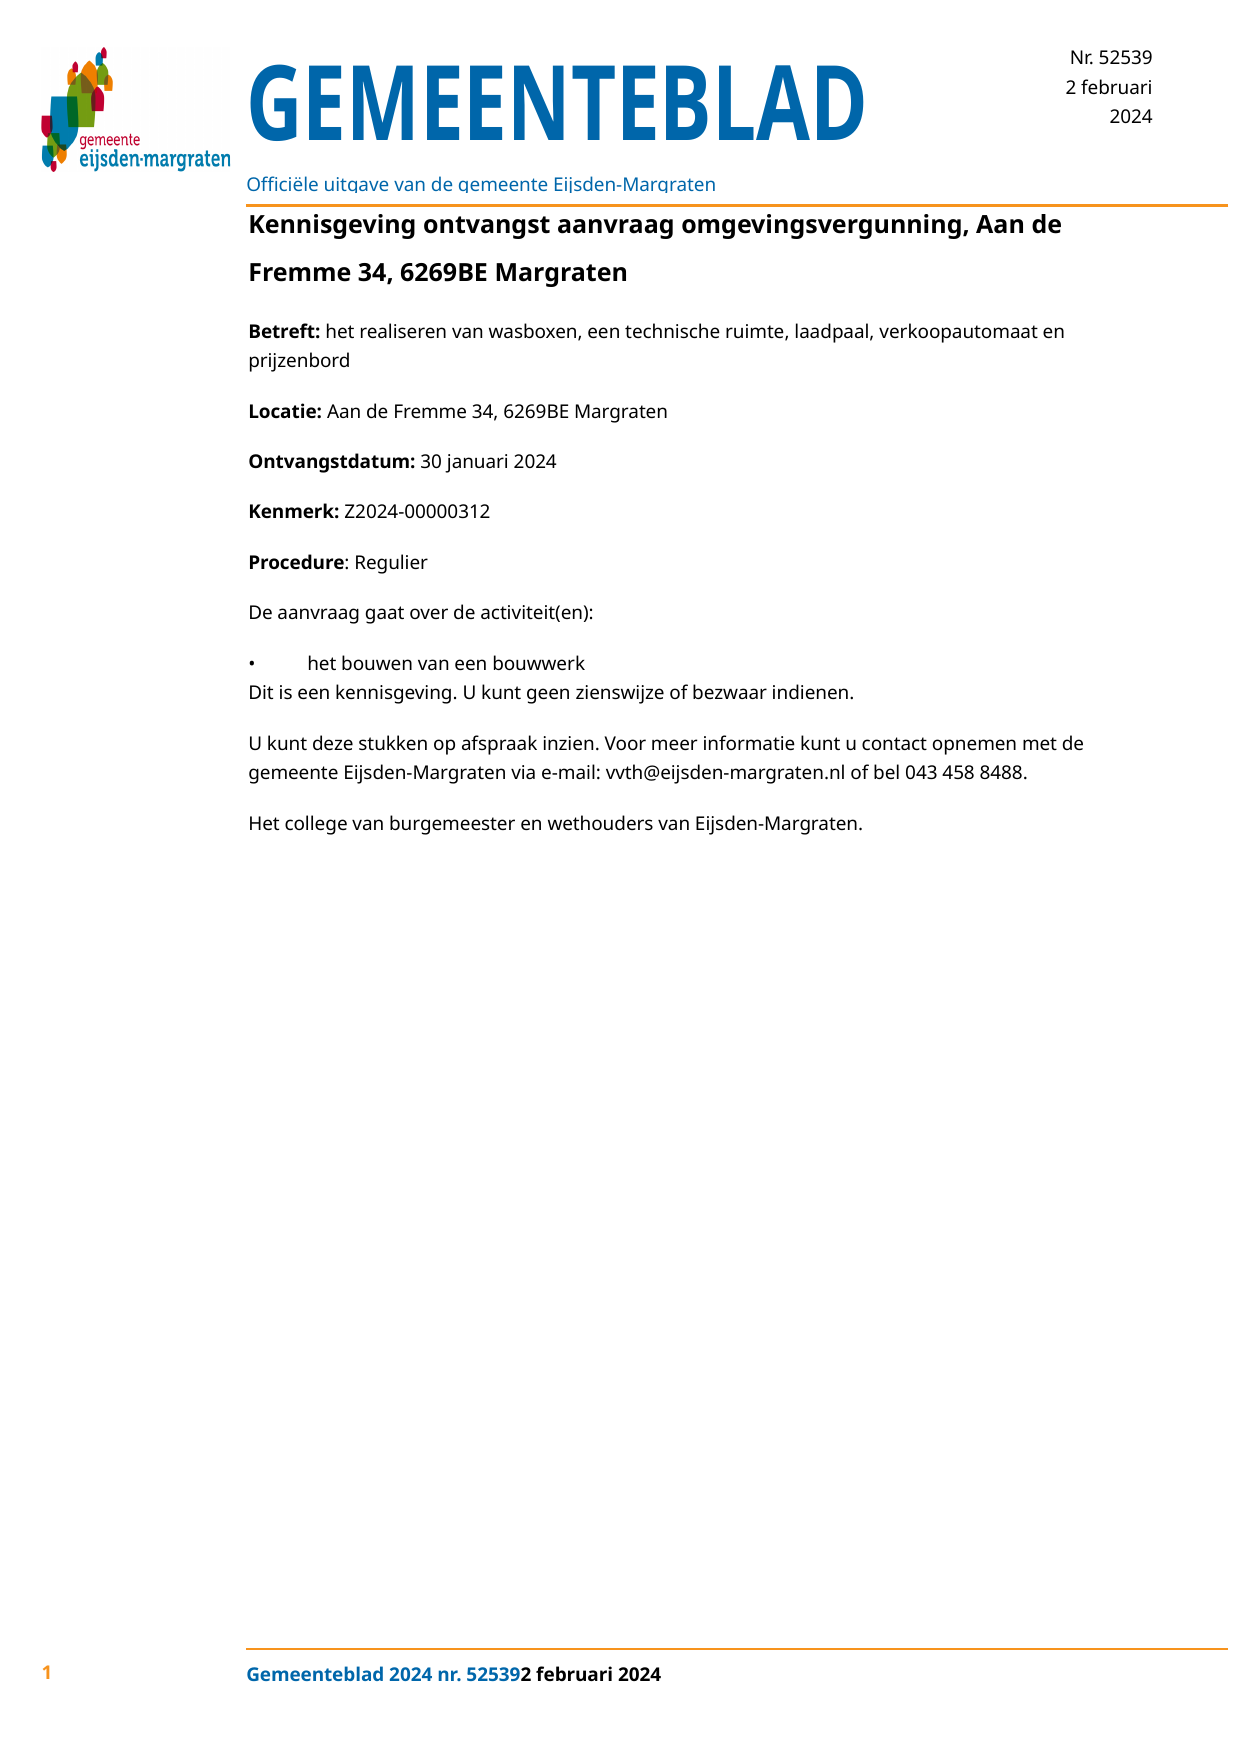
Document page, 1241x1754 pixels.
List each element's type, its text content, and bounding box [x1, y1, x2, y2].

text Kennisgeving ontvangst aanvraag omgevingsvergunning, Aan de Fremme 34, 6269BE Margraten [248, 207, 1152, 288]
text Kenmerk: Z2024-00000312 [248, 499, 1152, 524]
text Dit is een kennisgeving. U kunt geen zienswijze of bezwaar indienen. [248, 679, 1152, 705]
list het bouwen van een bouwwerk [248, 650, 1152, 676]
text U kunt deze stukken op afspraak inzien. Voor meer informatie kunt u contact opnemen met de gemeente Eijsden-Margraten via e-mail: vvth@eijsden-margraten.nl of bel 043 458 8488. [248, 730, 1152, 785]
text Betreft: het realiseren van wasboxen, een technische ruimte, laadpaal, verkoopautomaat en prijzenbord [248, 318, 1152, 373]
text De aanvraag gaat over de activiteit(en): [248, 599, 1152, 625]
text Het college van burgemeester en wethouders van Eijsden-Margraten. [248, 810, 1152, 836]
text Ontvangstdatum: 30 januari 2024 [248, 448, 1152, 474]
picture [41, 47, 231, 172]
text Locatie: Aan de Fremme 34, 6269BE Margraten [248, 398, 1152, 424]
text Procedure: Regulier [248, 549, 1152, 575]
